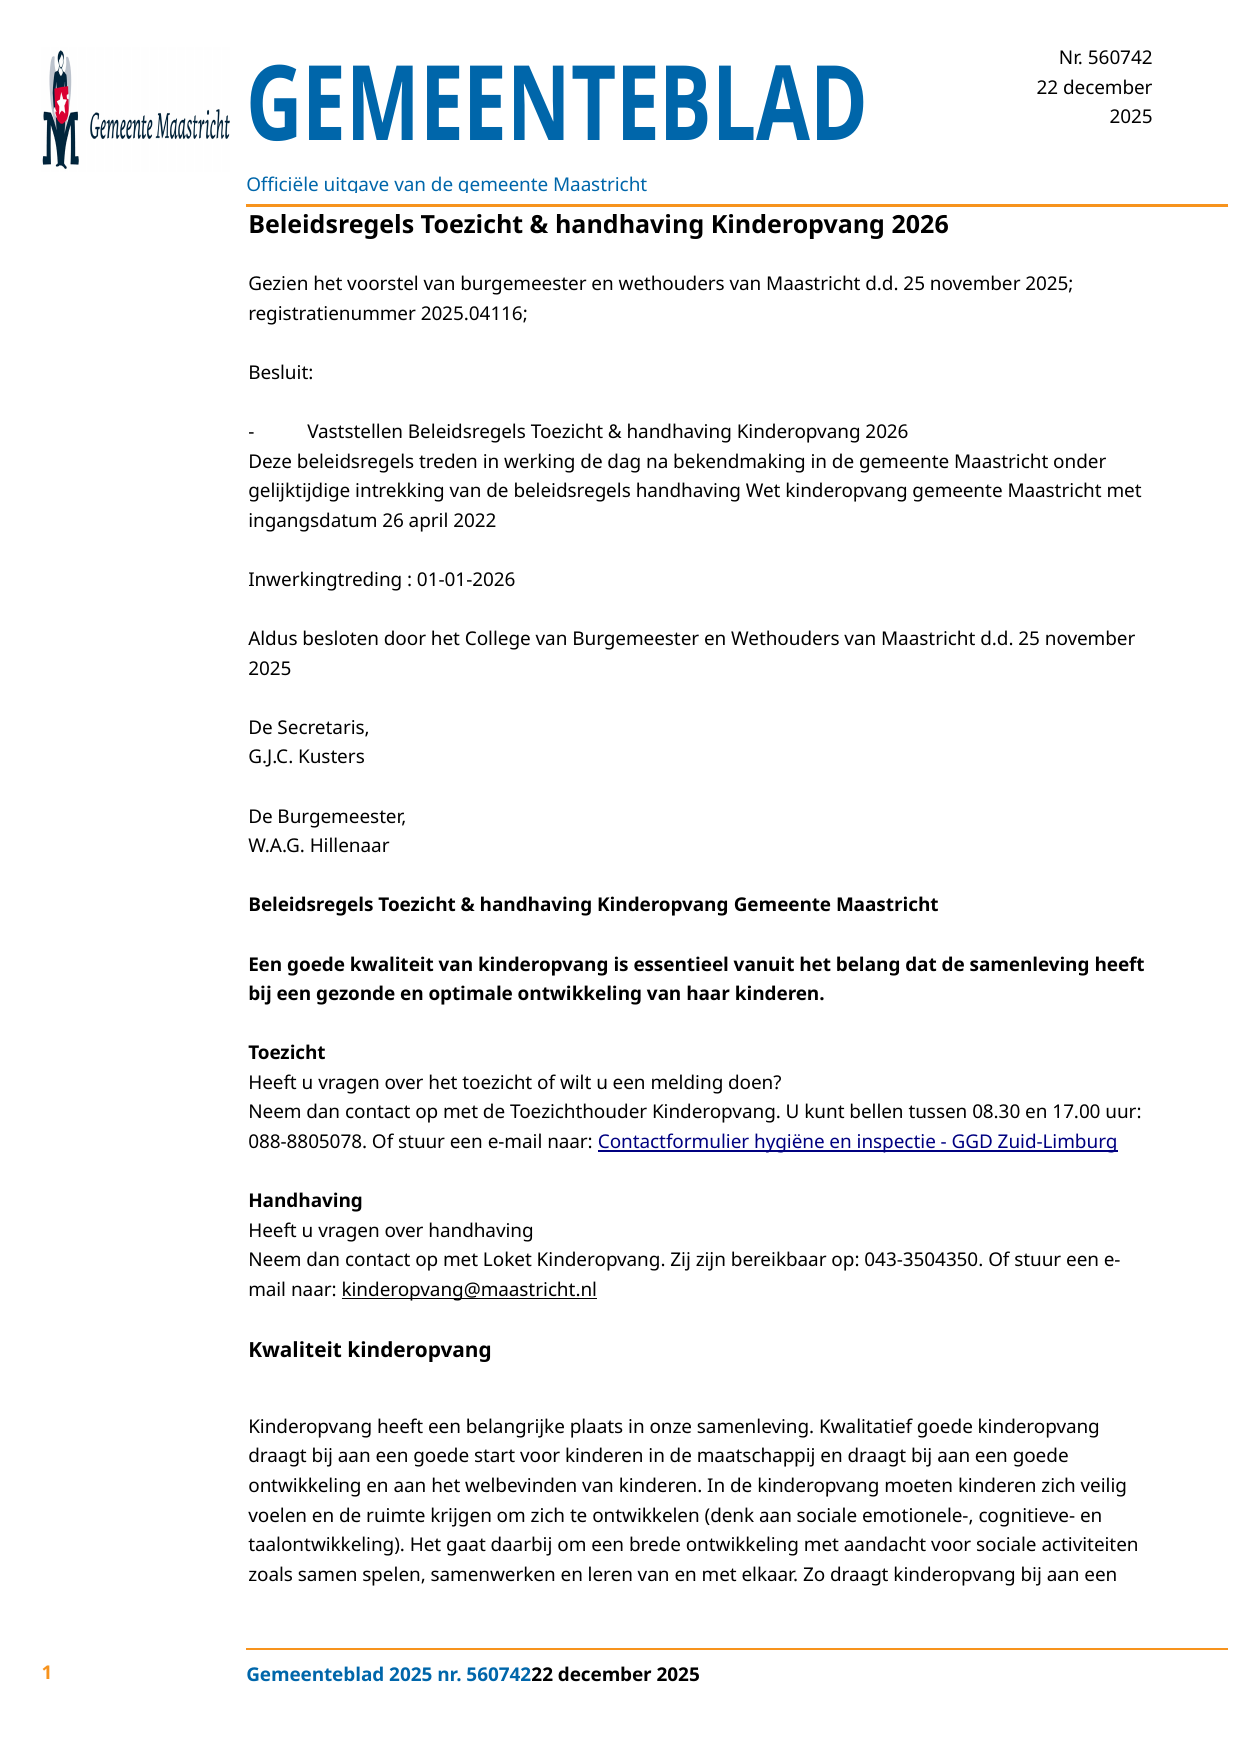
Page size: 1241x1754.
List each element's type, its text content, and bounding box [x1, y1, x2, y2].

text Neem dan contact op met Loket Kinderopvang. Zij zijn bereikbaar op: 043-3504350. Of stuur een e-mail naar: kinderopvang@maastricht.nl [248, 1247, 1152, 1302]
picture [41, 47, 231, 172]
text Heeft u vragen over het toezicht of wilt u een melding doen? [248, 1069, 1152, 1095]
text Een goede kwaliteit van kinderopvang is essentieel vanuit het belang dat de samenleving heeft bij een gezonde en optimale ontwikkeling van haar kinderen. [248, 951, 1152, 1006]
text De Burgemeester, [248, 803, 1152, 828]
text De Secretaris, [248, 714, 1152, 740]
text Gezien het voorstel van burgemeester en wethouders van Maastricht d.d. 25 november 2025; registratienummer 2025.04116; [248, 270, 1152, 326]
text Kinderopvang heeft een belangrijke plaats in onze samenleving. Kwalitatief goede kinderopvang draagt bij aan een goede start voor kinderen in de maatschappij en draagt bij aan een goede ontwikkeling en aan het welbevinden van kinderen. In de kinderopvang moeten kinderen zich veilig voelen en de ruimte krijgen om zich te ontwikkelen (denk aan sociale emotionele-, cognitieve- en taalontwikkeling). Het gaat daarbij om een brede ontwikkeling met aandacht voor sociale activiteiten zoals samen spelen, samenwerken en leren van en met elkaar. Zo draagt kinderopvang bij aan een [248, 1413, 1152, 1587]
text Deze beleidsregels treden in werking de dag na bekendmaking in de gemeente Maastricht onder gelijktijdige intrekking van de beleidsregels handhaving Wet kinderopvang gemeente Maastricht met ingangsdatum 26 april 2022 [248, 448, 1152, 533]
text Aldus besloten door het College van Burgemeester en Wethouders van Maastricht d.d. 25 november 2025 [248, 625, 1152, 681]
text Beleidsregels Toezicht & handhaving Kinderopvang 2026 [248, 207, 1152, 241]
text Besluit: [248, 359, 1152, 385]
text Neem dan contact op met de Toezichthouder Kinderopvang. U kunt bellen tussen 08.30 en 17.00 uur: 088-8805078. Of stuur een e-mail naar: Contactformulier hygiëne en inspectie - GGD Zuid-Limburg [248, 1099, 1152, 1154]
text Toezicht [248, 1039, 1152, 1065]
text Heeft u vragen over handhaving [248, 1217, 1152, 1243]
text Inwerkingtreding : 01-01-2026 [248, 566, 1152, 592]
list Vaststellen Beleidsregels Toezicht & handhaving Kinderopvang 2026 [248, 418, 1152, 444]
text Beleidsregels Toezicht & handhaving Kinderopvang Gemeente Maastricht [248, 892, 1152, 917]
text Handhaving [248, 1187, 1152, 1213]
text W.A.G. Hillenaar [248, 832, 1152, 858]
text Kwaliteit kinderopvang [248, 1335, 1152, 1364]
text G.J.C. Kusters [248, 744, 1152, 769]
